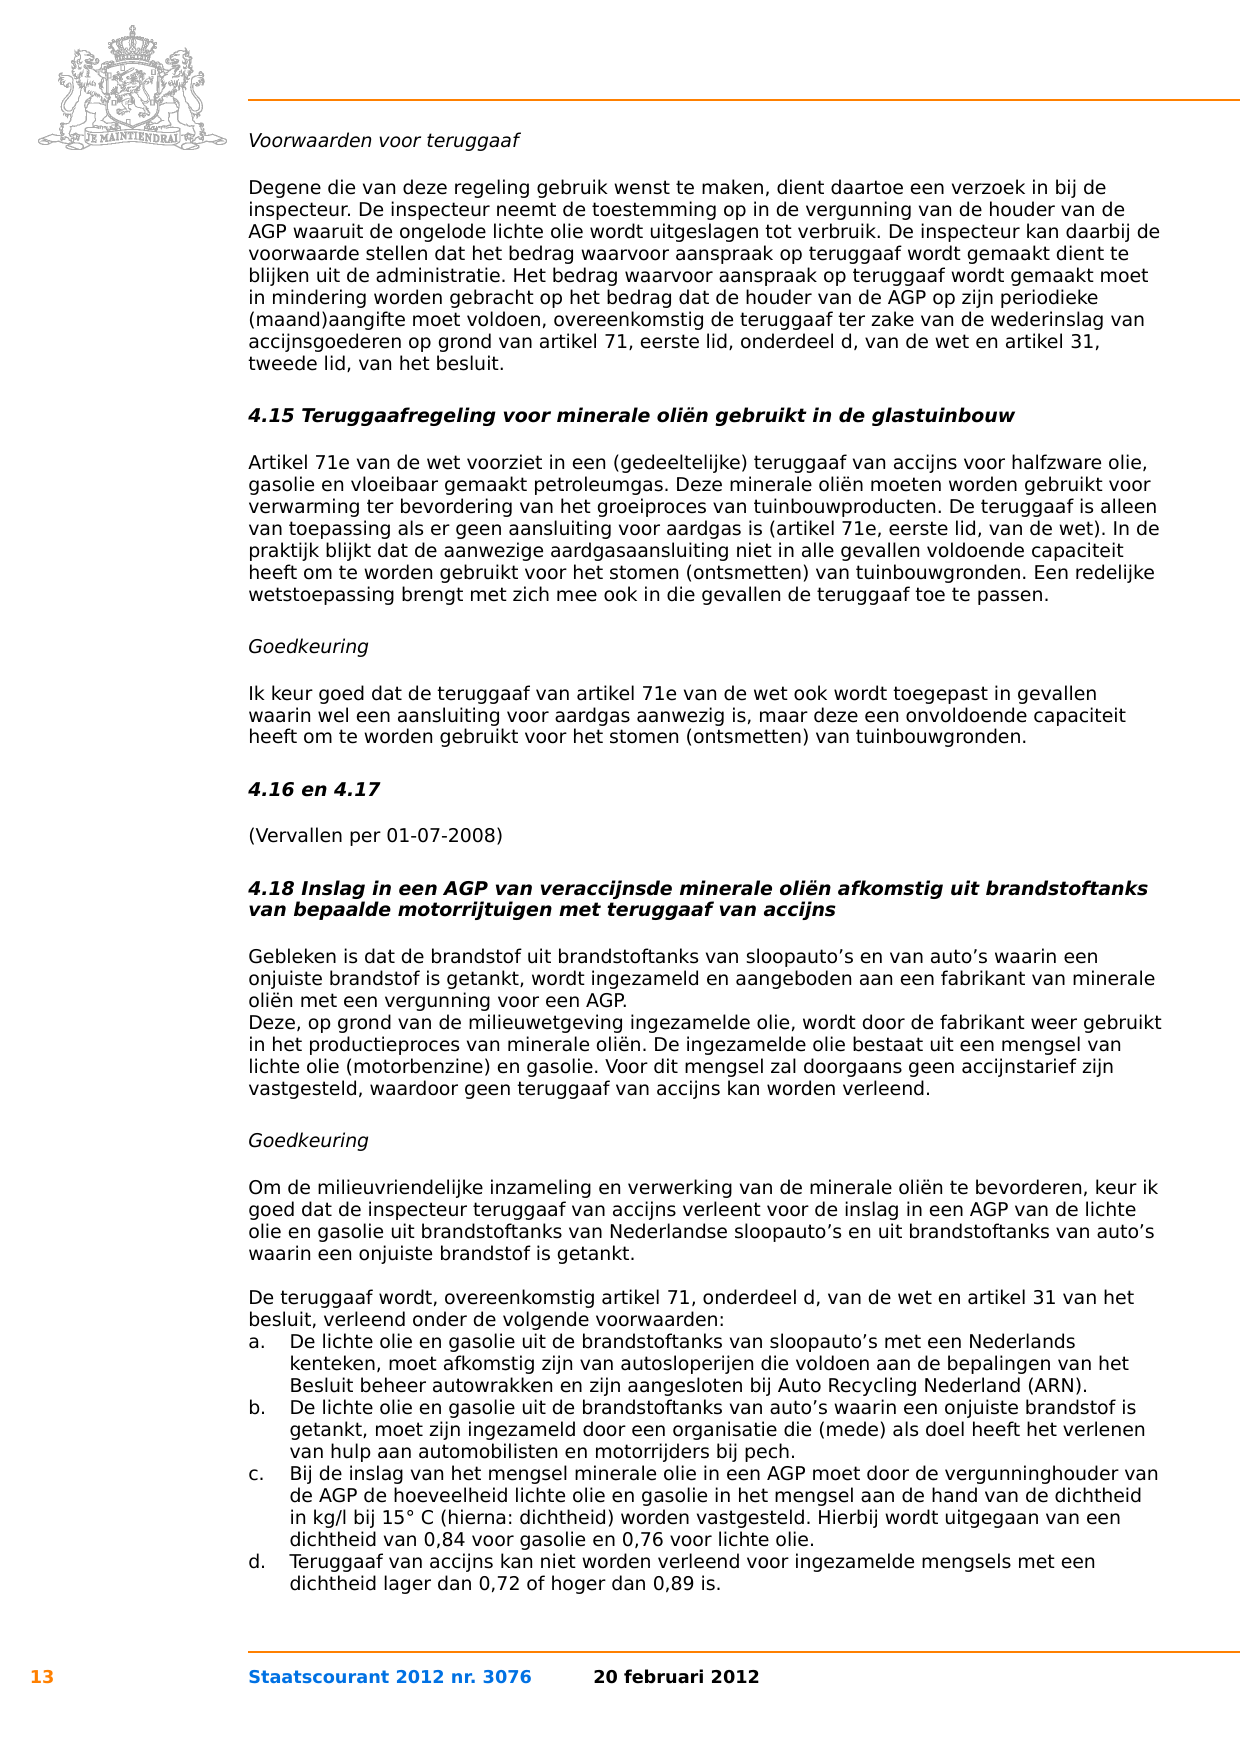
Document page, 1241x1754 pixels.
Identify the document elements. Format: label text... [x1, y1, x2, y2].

subtitle Voorwaarden voor teruggaaf [248, 130, 1163, 152]
subtitle Goedkeuring [248, 636, 1163, 657]
text Ik keur goed dat de teruggaaf van artikel 71e van de wet ook wordt toegepast in gevallen waarin wel een aansluiting voor aardgas aanwezig is, maar deze een onvoldoende capaciteit heeft om te worden gebruikt voor het stomen (ontsmetten) van tuinbouwgronden. [248, 682, 1163, 748]
text Om de milieuvriendelijke inzameling en verwerking van de minerale oliën te bevorderen, keur ik goed dat de inspecteur teruggaaf van accijns verleent voor de inslag in een AGP van de lichte olie en gasolie uit brandstoftanks van Nederlandse sloopauto’s en uit brandstoftanks van auto’s waarin een onjuiste brandstof is getankt. [248, 1177, 1163, 1265]
text (Vervallen per 01-07-2008) [248, 825, 1163, 847]
text c. Bij de inslag van het mengsel minerale olie in een AGP moet door de vergunninghouder van de AGP de hoeveelheid lichte olie en gasolie in het mengsel aan de hand van de dichtheid in kg/l bij 15° C (hierna: dichtheid) worden vastgesteld. Hierbij wordt uitgegaan van een dichtheid van 0,84 voor gasolie en 0,76 voor lichte olie. [248, 1463, 1163, 1551]
text d. Teruggaaf van accijns kan niet worden verleend voor ingezamelde mengsels met een dichtheid lager dan 0,72 of hoger dan 0,89 is. [248, 1551, 1163, 1595]
subtitle 4.15 Teruggaafregeling voor minerale oliën gebruikt in de glastuinbouw [248, 405, 1163, 427]
text Degene die van deze regeling gebruik wenst te maken, dient daartoe een verzoek in bij de inspecteur. De inspecteur neemt de toestemming op in de vergunning van de houder van de AGP waaruit de ongelode lichte olie wordt uitgeslagen tot verbruik. De inspecteur kan daarbij de voorwaarde stellen dat het bedrag waarvoor aanspraak op teruggaaf wordt gemaakt dient te blijken uit de administratie. Het bedrag waarvoor aanspraak op teruggaaf wordt gemaakt moet in mindering worden gebracht op het bedrag dat de houder van de AGP op zijn periodieke (maand)aangifte moet voldoen, overeenkomstig de teruggaaf ter zake van de wederinslag van accijnsgoederen op grond van artikel 71, eerste lid, onderdeel d, van de wet en artikel 31, tweede lid, van het besluit. [248, 177, 1163, 375]
text Deze, op grond van de milieuwetgeving ingezamelde olie, wordt door de fabrikant weer gebruikt in het productieproces van minerale oliën. De ingezamelde olie bestaat uit een mengsel van lichte olie (motorbenzine) en gasolie. Voor dit mengsel zal doorgaans geen accijnstarief zijn vastgesteld, waardoor geen teruggaaf van accijns kan worden verleend. [248, 1012, 1163, 1100]
text De teruggaaf wordt, overeenkomstig artikel 71, onderdeel d, van de wet en artikel 31 van het besluit, verleend onder de volgende voorwaarden: [248, 1287, 1163, 1331]
subtitle 4.18 Inslag in een AGP van veraccijnsde minerale oliën afkomstig uit brandstoftanks van bepaalde motorrijtuigen met teruggaaf van accijns [248, 877, 1163, 921]
subtitle Goedkeuring [248, 1130, 1163, 1152]
picture [38, 25, 227, 150]
text Artikel 71e van de wet voorziet in een (gedeeltelijke) teruggaaf van accijns voor halfzware olie, gasolie en vloeibaar gemaakt petroleumgas. Deze minerale oliën moeten worden gebruikt voor verwarming ter bevordering van het groeiproces van tuinbouwproducten. De teruggaaf is alleen van toepassing als er geen aansluiting voor aardgas is (artikel 71e, eerste lid, van de wet). In de praktijk blijkt dat de aanwezige aardgasaansluiting niet in alle gevallen voldoende capaciteit heeft om te worden gebruikt voor het stomen (ontsmetten) van tuinbouwgronden. Een redelijke wetstoepassing brengt met zich mee ook in die gevallen de teruggaaf toe te passen. [248, 452, 1163, 606]
text b. De lichte olie en gasolie uit de brandstoftanks van auto’s waarin een onjuiste brandstof is getankt, moet zijn ingezameld door een organisatie die (mede) als doel heeft het verlenen van hulp aan automobilisten en motorrijders bij pech. [248, 1397, 1163, 1463]
text Gebleken is dat de brandstof uit brandstoftanks van sloopauto’s en van auto’s waarin een onjuiste brandstof is getankt, wordt ingezameld en aangeboden aan een fabrikant van minerale oliën met een vergunning voor een AGP. [248, 946, 1163, 1012]
text a. De lichte olie en gasolie uit de brandstoftanks van sloopauto’s met een Nederlands kenteken, moet afkomstig zijn van autosloperijen die voldoen aan de bepalingen van het Besluit beheer autowrakken en zijn aangesloten bij Auto Recycling Nederland (ARN). [248, 1331, 1163, 1397]
subtitle 4.16 en 4.17 [248, 778, 1163, 800]
